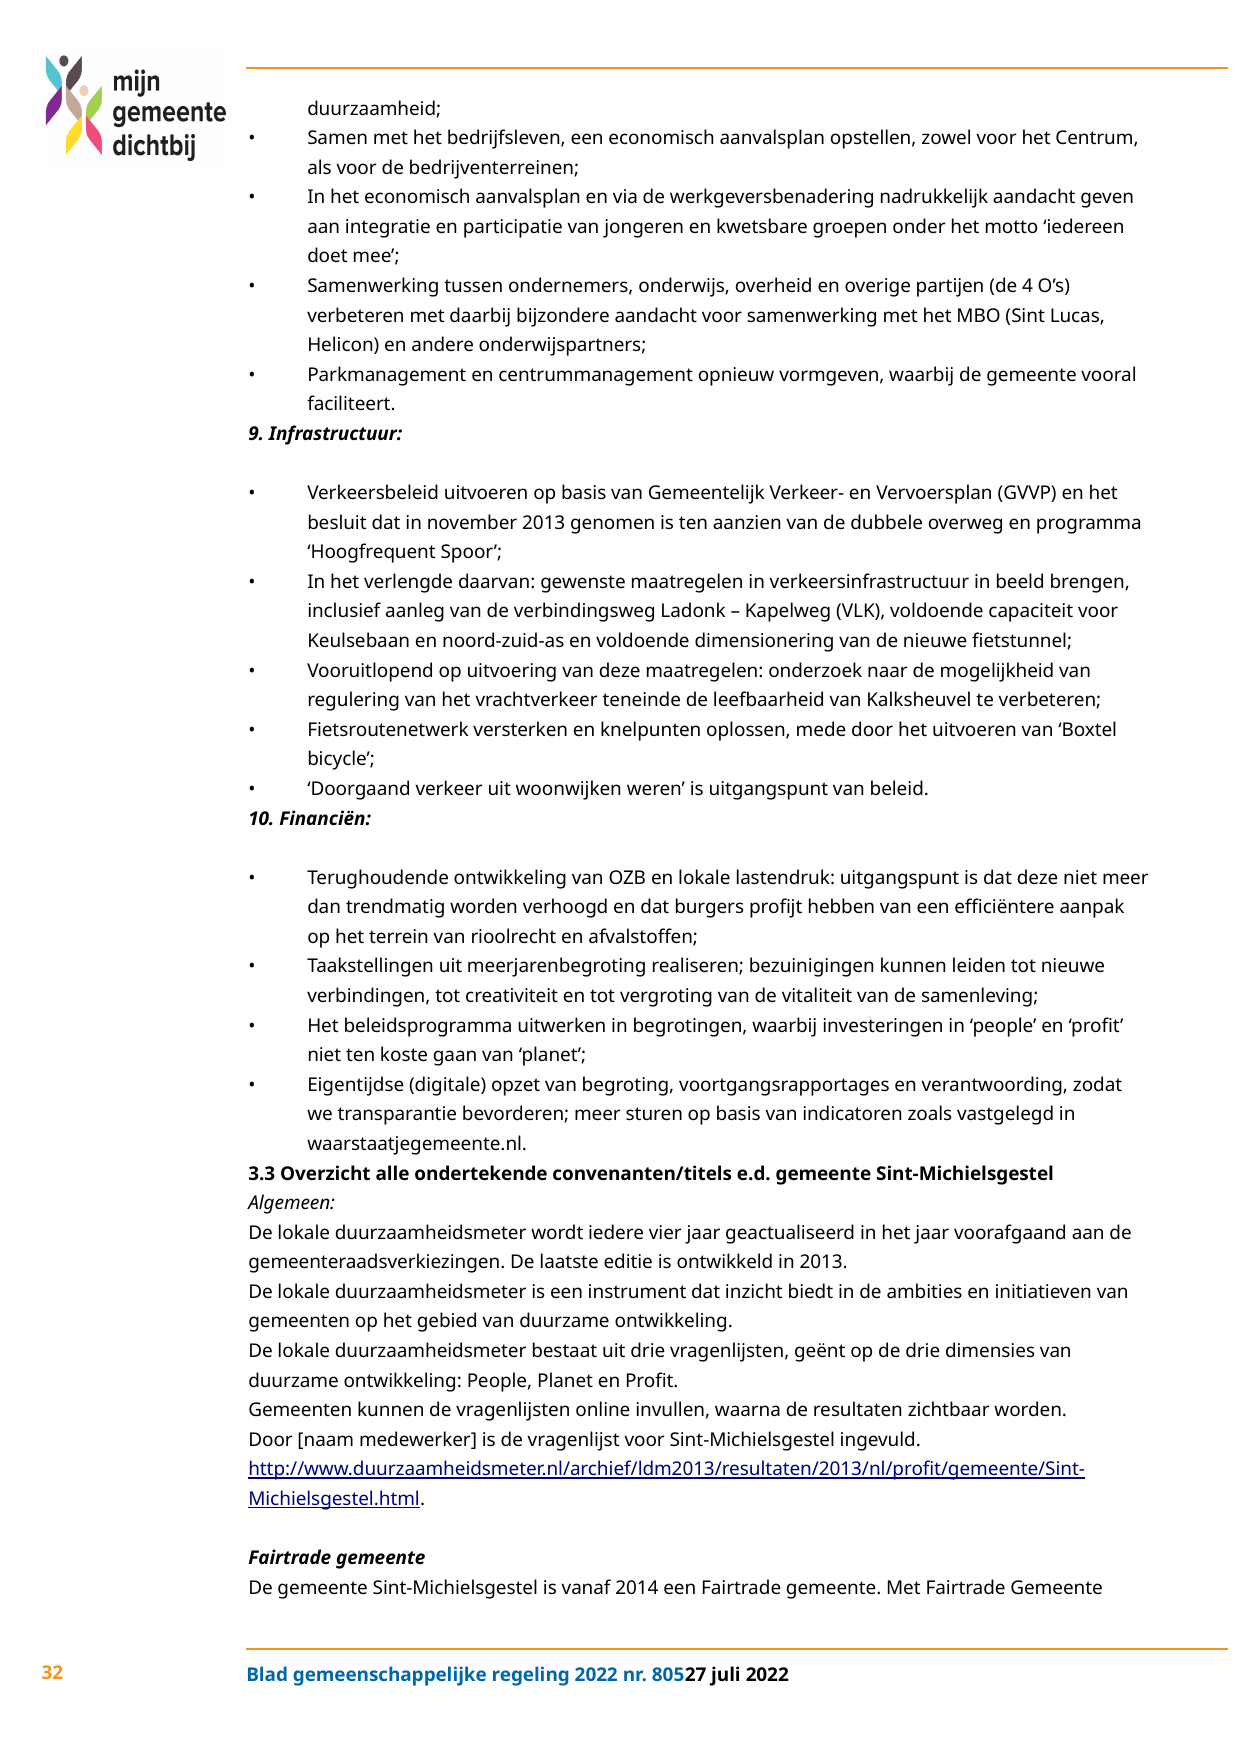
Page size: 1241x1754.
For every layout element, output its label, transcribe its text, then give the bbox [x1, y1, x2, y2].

list duurzaamheid; [248, 95, 1152, 121]
list Het beleidsprogramma uitwerken in begrotingen, waarbij investeringen in ‘people’ en ‘profit’ niet ten koste gaan van ‘planet’; [248, 1012, 1152, 1067]
list Samen met het bedrijfsleven, een economisch aanvalsplan opstellen, zowel voor het Centrum, als voor de bedrijventerreinen; [248, 124, 1152, 180]
text De lokale duurzaamheidsmeter wordt iedere vier jaar geactualiseerd in het jaar voorafgaand aan de gemeenteraadsverkiezingen. De laatste editie is ontwikkeld in 2013. [248, 1219, 1152, 1274]
text 10. Financiën: [248, 805, 1152, 831]
list Samenwerking tussen ondernemers, onderwijs, overheid en overige partijen (de 4 O’s) verbeteren met daarbij bijzondere aandacht voor samenwerking met het MBO (Sint Lucas, Helicon) en andere onderwijspartners; [248, 272, 1152, 357]
list Vooruitlopend op uitvoering van deze maatregelen: onderzoek naar de mogelijkheid van regulering van het vrachtverkeer teneinde de leefbaarheid van Kalksheuvel te verbeteren; [248, 657, 1152, 712]
text De gemeente Sint-Michielsgestel is vanaf 2014 een Fairtrade gemeente. Met Fairtrade Gemeente [248, 1574, 1152, 1600]
picture [41, 47, 231, 172]
text 9. Infrastructuur: [248, 420, 1152, 446]
text http://www.duurzaamheidsmeter.nl/archief/ldm2013/resultaten/2013/nl/profit/gemeente/Sint-Michielsgestel.html. [248, 1456, 1152, 1511]
list Taakstellingen uit meerjarenbegroting realiseren; bezuinigingen kunnen leiden tot nieuwe verbindingen, tot creativiteit en tot vergroting van de vitaliteit van de samenleving; [248, 953, 1152, 1008]
text Door [naam medewerker] is de vragenlijst voor Sint-Michielsgestel ingevuld. [248, 1426, 1152, 1452]
list Fietsroutenetwerk versterken en knelpunten oplossen, mede door het uitvoeren van ‘Boxtel bicycle’; [248, 716, 1152, 771]
list Verkeersbeleid uitvoeren op basis van Gemeentelijk Verkeer- en Vervoersplan (GVVP) en het besluit dat in november 2013 genomen is ten aanzien van de dubbele overweg en programma ‘Hoogfrequent Spoor’; [248, 479, 1152, 564]
text De lokale duurzaamheidsmeter is een instrument dat inzicht biedt in de ambities en initiatieven van gemeenten op het gebied van duurzame ontwikkeling. [248, 1278, 1152, 1333]
text Algemeen: [248, 1189, 1152, 1215]
list Parkmanagement en centrummanagement opnieuw vormgeven, waarbij de gemeente vooral faciliteert. [248, 361, 1152, 416]
text De lokale duurzaamheidsmeter bestaat uit drie vragenlijsten, geënt op de drie dimensies van duurzame ontwikkeling: People, Planet en Profit. [248, 1337, 1152, 1393]
list Eigentijdse (digitale) opzet van begroting, voortgangsrapportages en verantwoording, zodat we transparantie bevorderen; meer sturen op basis van indicatoren zoals vastgelegd in waarstaatjegemeente.nl. [248, 1071, 1152, 1156]
list ‘Doorgaand verkeer uit woonwijken weren’ is uitgangspunt van beleid. [248, 775, 1152, 801]
list In het economisch aanvalsplan en via de werkgeversbenadering nadrukkelijk aandacht geven aan integratie en participatie van jongeren en kwetsbare groepen onder het motto ‘iedereen doet mee’; [248, 183, 1152, 268]
text 3.3 Overzicht alle ondertekende convenanten/titels e.d. gemeente Sint-Michielsgestel [248, 1160, 1152, 1186]
list Terughoudende ontwikkeling van OZB en lokale lastendruk: uitgangspunt is dat deze niet meer dan trendmatig worden verhoogd en dat burgers profijt hebben van een efficiëntere aanpak op het terrein van rioolrecht en afvalstoffen; [248, 864, 1152, 949]
text Fairtrade gemeente [248, 1544, 1152, 1570]
text Gemeenten kunnen de vragenlijsten online invullen, waarna de resultaten zichtbaar worden. [248, 1396, 1152, 1422]
list In het verlengde daarvan: gewenste maatregelen in verkeersinfrastructuur in beeld brengen, inclusief aanleg van de verbindingsweg Ladonk – Kapelweg (VLK), voldoende capaciteit voor Keulsebaan en noord-zuid-as en voldoende dimensionering van de nieuwe fietstunnel; [248, 568, 1152, 653]
